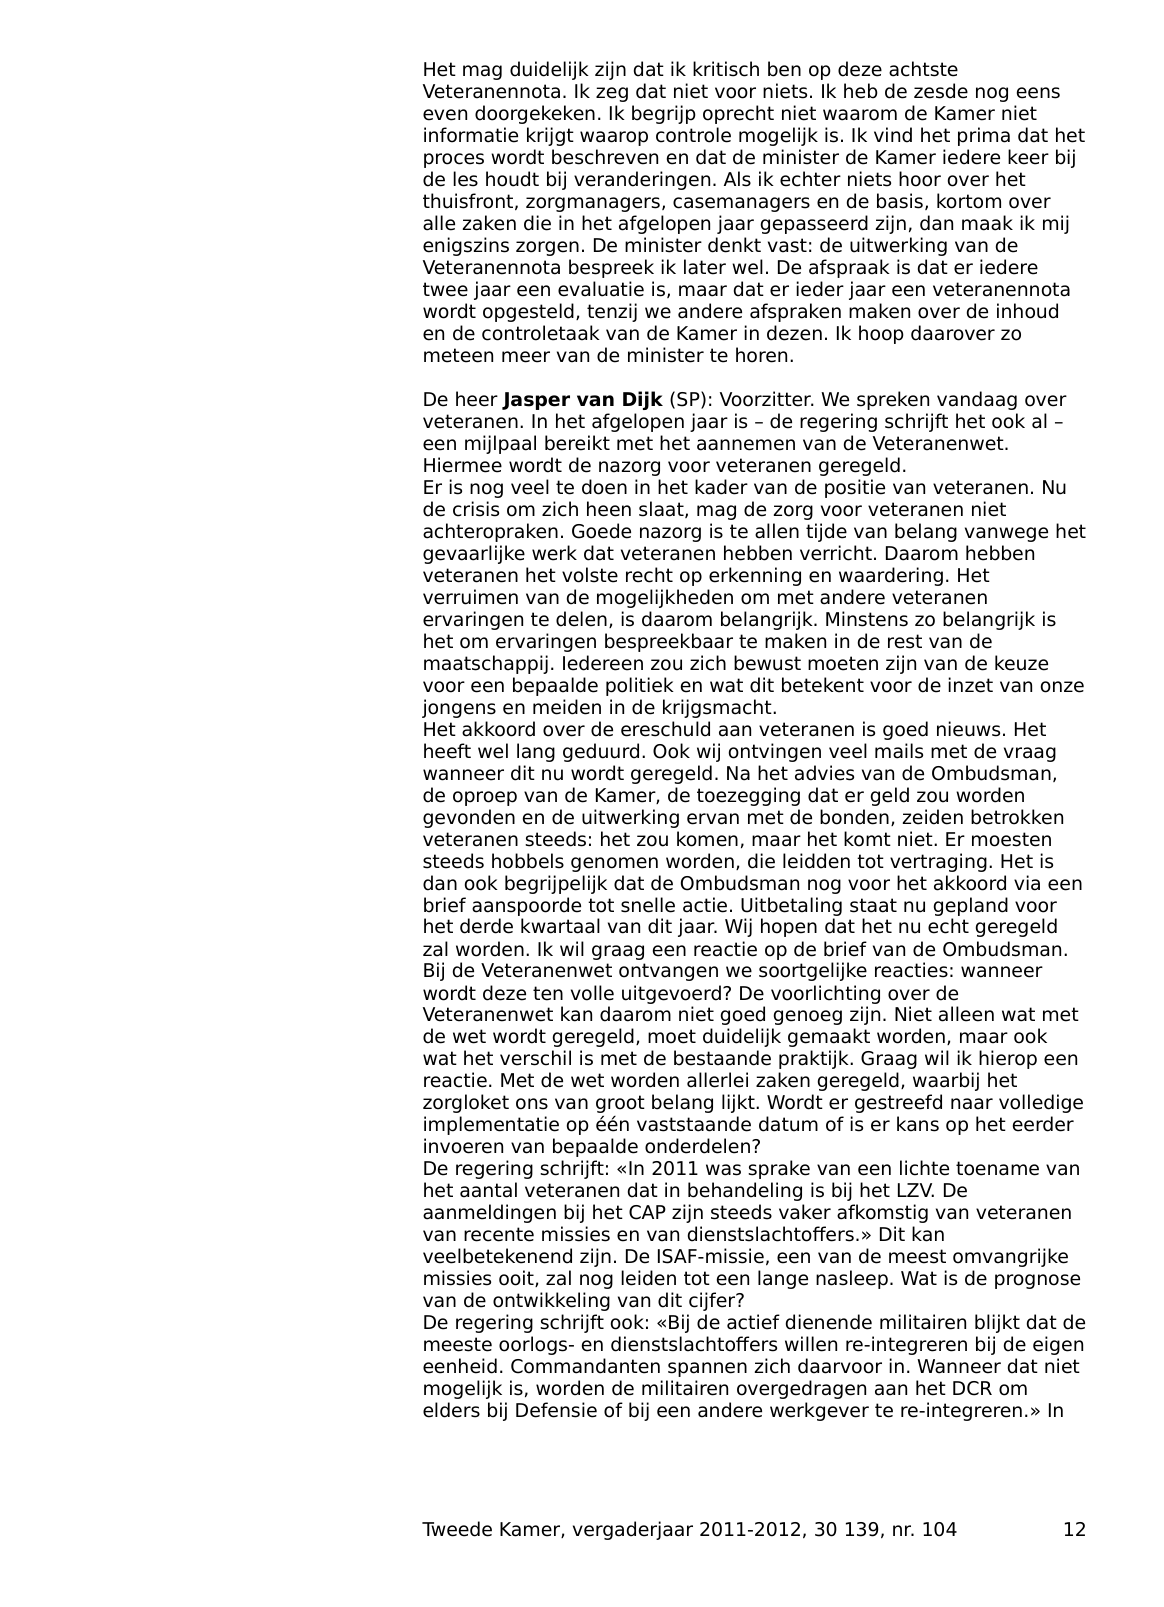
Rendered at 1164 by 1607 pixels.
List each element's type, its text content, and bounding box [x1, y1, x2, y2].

text Er is nog veel te doen in het kader van de positie van veteranen. Nu de crisis om zich heen slaat, mag de zorg voor veteranen niet achteropraken. Goede nazorg is te allen tijde van belang vanwege het gevaarlijke werk dat veteranen hebben verricht. Daarom hebben veteranen het volste recht op erkenning en waardering. Het verruimen van de mogelijkheden om met andere veteranen ervaringen te delen, is daarom belangrijk. Minstens zo belangrijk is het om ervaringen bespreekbaar te maken in de rest van de maatschappij. Iedereen zou zich bewust moeten zijn van de keuze voor een bepaalde politiek en wat dit betekent voor de inzet van onze jongens en meiden in de krijgsmacht. [422, 477, 1087, 719]
text Bij de Veteranenwet ontvangen we soortgelijke reacties: wanneer wordt deze ten volle uitgevoerd? De voorlichting over de Veteranenwet kan daarom niet goed genoeg zijn. Niet alleen wat met de wet wordt geregeld, moet duidelijk gemaakt worden, maar ook wat het verschil is met de bestaande praktijk. Graag wil ik hierop een reactie. Met de wet worden allerlei zaken geregeld, waarbij het zorgloket ons van groot belang lijkt. Wordt er gestreefd naar volledige implementatie op één vaststaande datum of is er kans op het eerder invoeren van bepaalde onderdelen? [422, 960, 1087, 1158]
text De regering schrijft ook: «Bij de actief dienende militairen blijkt dat de meeste oorlogs- en dienstslachtoffers willen re-integreren bij de eigen eenheid. Commandanten spannen zich daarvoor in. Wanneer dat niet mogelijk is, worden de militairen overgedragen aan het DCR om elders bij Defensie of bij een andere werkgever te re-integreren.» In [422, 1312, 1087, 1422]
text Het akkoord over de ereschuld aan veteranen is goed nieuws. Het heeft wel lang geduurd. Ook wij ontvingen veel mails met de vraag wanneer dit nu wordt geregeld. Na het advies van de Ombudsman, de oproep van de Kamer, de toezegging dat er geld zou worden gevonden en de uitwerking ervan met de bonden, zeiden betrokken veteranen steeds: het zou komen, maar het komt niet. Er moesten steeds hobbels genomen worden, die leidden tot vertraging. Het is dan ook begrijpelijk dat de Ombudsman nog voor het akkoord via een brief aanspoorde tot snelle actie. Uitbetaling staat nu gepland voor het derde kwartaal van dit jaar. Wij hopen dat het nu echt geregeld zal worden. Ik wil graag een reactie op de brief van de Ombudsman. [422, 719, 1087, 960]
text De regering schrijft: «In 2011 was sprake van een lichte toename van het aantal veteranen dat in behandeling is bij het LZV. De aanmeldingen bij het CAP zijn steeds vaker afkomstig van veteranen van recente missies en van dienstslachtoffers.» Dit kan veelbetekenend zijn. De ISAF-missie, een van de meest omvangrijke missies ooit, zal nog leiden tot een lange nasleep. Wat is de prognose van de ontwikkeling van dit cijfer? [422, 1158, 1087, 1312]
text De heer Jasper van Dijk (SP): Voorzitter. We spreken vandaag over veteranen. In het afgelopen jaar is – de regering schrijft het ook al – een mijlpaal bereikt met het aannemen van de Veteranenwet. Hiermee wordt de nazorg voor veteranen geregeld. [422, 389, 1087, 477]
text Het mag duidelijk zijn dat ik kritisch ben op deze achtste Veteranennota. Ik zeg dat niet voor niets. Ik heb de zesde nog eens even doorgekeken. Ik begrijp oprecht niet waarom de Kamer niet informatie krijgt waarop controle mogelijk is. Ik vind het prima dat het proces wordt beschreven en dat de minister de Kamer iedere keer bij de les houdt bij veranderingen. Als ik echter niets hoor over het thuisfront, zorgmanagers, casemanagers en de basis, kortom over alle zaken die in het afgelopen jaar gepasseerd zijn, dan maak ik mij enigszins zorgen. De minister denkt vast: de uitwerking van de Veteranennota bespreek ik later wel. De afspraak is dat er iedere twee jaar een evaluatie is, maar dat er ieder jaar een veteranennota wordt opgesteld, tenzij we andere afspraken maken over de inhoud en de controletaak van de Kamer in dezen. Ik hoop daarover zo meteen meer van de minister te horen. [422, 59, 1087, 367]
